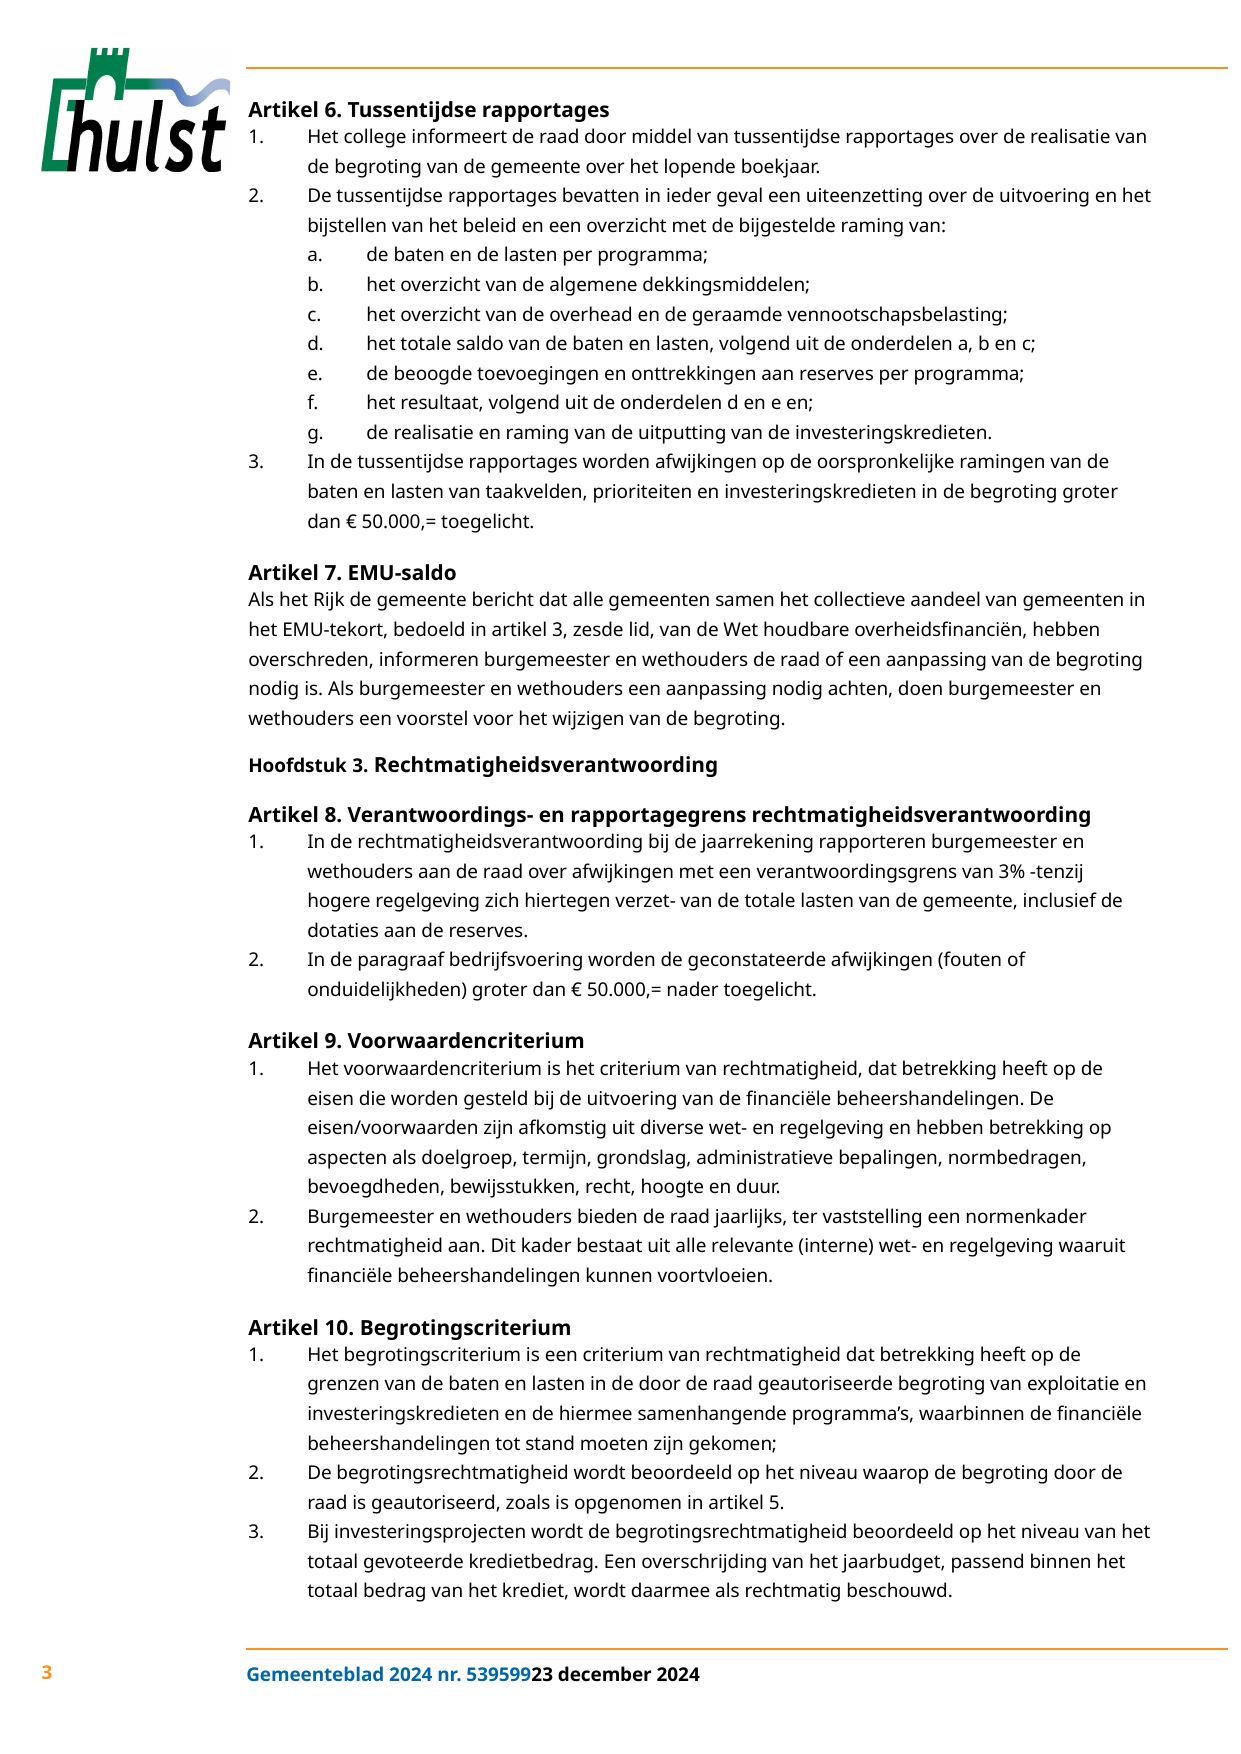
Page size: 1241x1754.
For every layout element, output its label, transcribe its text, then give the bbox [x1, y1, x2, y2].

list het overzicht van de overhead en de geraamde vennootschapsbelasting; [307, 301, 1152, 326]
text Als het Rijk de gemeente bericht dat alle gemeenten samen het collectieve aandeel van gemeenten in het EMU-tekort, bedoeld in artikel 3, zesde lid, van de Wet houdbare overheidsfinanciën, hebben overschreden, informeren burgemeester en wethouders de raad of een aanpassing van de begroting nodig is. Als burgemeester en wethouders een aanpassing nodig achten, doen burgemeester en wethouders een voorstel voor het wijzigen van de begroting. [248, 587, 1152, 731]
list In de paragraaf bedrijfsvoering worden de geconstateerde afwijkingen (fouten of onduidelijkheden) groter dan € 50.000,= nader toegelicht. [248, 947, 1152, 1002]
list Het begrotingscriterium is een criterium van rechtmatigheid dat betrekking heeft op de grenzen van de baten en lasten in de door de raad geautoriseerde begroting van exploitatie en investeringskredieten en de hiermee samenhangende programma’s, waarbinnen de financiële beheershandelingen tot stand moeten zijn gekomen; [248, 1341, 1152, 1456]
list de realisatie en raming van de uitputting van de investeringskredieten. [307, 419, 1152, 445]
text Hoofdstuk 3. Rechtmatigheidsverantwoording [248, 751, 1152, 779]
list De tussentijdse rapportages bevatten in ieder geval een uiteenzetting over de uitvoering en het bijstellen van het beleid en een overzicht met de bijgestelde raming van: [248, 182, 1152, 238]
picture [41, 47, 231, 172]
list het totale saldo van de baten en lasten, volgend uit de onderdelen a, b en c; [307, 330, 1152, 356]
text Artikel 7. EMU-saldo [248, 558, 1152, 587]
list de beoogde toevoegingen en onttrekkingen aan reserves per programma; [307, 360, 1152, 386]
text Artikel 10. Begrotingscriterium [248, 1313, 1152, 1341]
list In de tussentijdse rapportages worden afwijkingen op de oorspronkelijke ramingen van de baten en lasten van taakvelden, prioriteiten en investeringskredieten in de begroting groter dan € 50.000,= toegelicht. [248, 449, 1152, 533]
list Het voorwaardencriterium is het criterium van rechtmatigheid, dat betrekking heeft op de eisen die worden gesteld bij de uitvoering van de financiële beheershandelingen. De eisen/voorwaarden zijn afkomstig uit diverse wet- en regelgeving en hebben betrekking op aspecten als doelgroep, termijn, grondslag, administratieve bepalingen, normbedragen, bevoegdheden, bewijsstukken, recht, hoogte en duur. [248, 1055, 1152, 1199]
list de baten en de lasten per programma; [307, 242, 1152, 267]
list Burgemeester en wethouders bieden de raad jaarlijks, ter vaststelling een normenkader rechtmatigheid aan. Dit kader bestaat uit alle relevante (interne) wet- en regelgeving waaruit financiële beheershandelingen kunnen voortvloeien. [248, 1203, 1152, 1288]
list het resultaat, volgend uit de onderdelen d en e en; [307, 389, 1152, 415]
text Artikel 8. Verantwoordings- en rapportagegrens rechtmatigheidsverantwoording [248, 800, 1152, 828]
list het overzicht van de algemene dekkingsmiddelen; [307, 271, 1152, 297]
text Artikel 6. Tussentijdse rapportages [248, 95, 1152, 123]
list Het college informeert de raad door middel van tussentijdse rapportages over de realisatie van de begroting van de gemeente over het lopende boekjaar. [248, 123, 1152, 178]
list In de rechtmatigheidsverantwoording bij de jaarrekening rapporteren burgemeester en wethouders aan de raad over afwijkingen met een verantwoordingsgrens van 3% -tenzij hogere regelgeving zich hiertegen verzet- van de totale lasten van de gemeente, inclusief de dotaties aan de reserves. [248, 828, 1152, 943]
list De begrotingsrechtmatigheid wordt beoordeeld op het niveau waarop de begroting door de raad is geautoriseerd, zoals is opgenomen in artikel 5. [248, 1459, 1152, 1515]
list Bij investeringsprojecten wordt de begrotingsrechtmatigheid beoordeeld op het niveau van het totaal gevoteerde kredietbedrag. Een overschrijding van het jaarbudget, passend binnen het totaal bedrag van het krediet, wordt daarmee als rechtmatig beschouwd. [248, 1518, 1152, 1603]
text Artikel 9. Voorwaardencriterium [248, 1027, 1152, 1055]
